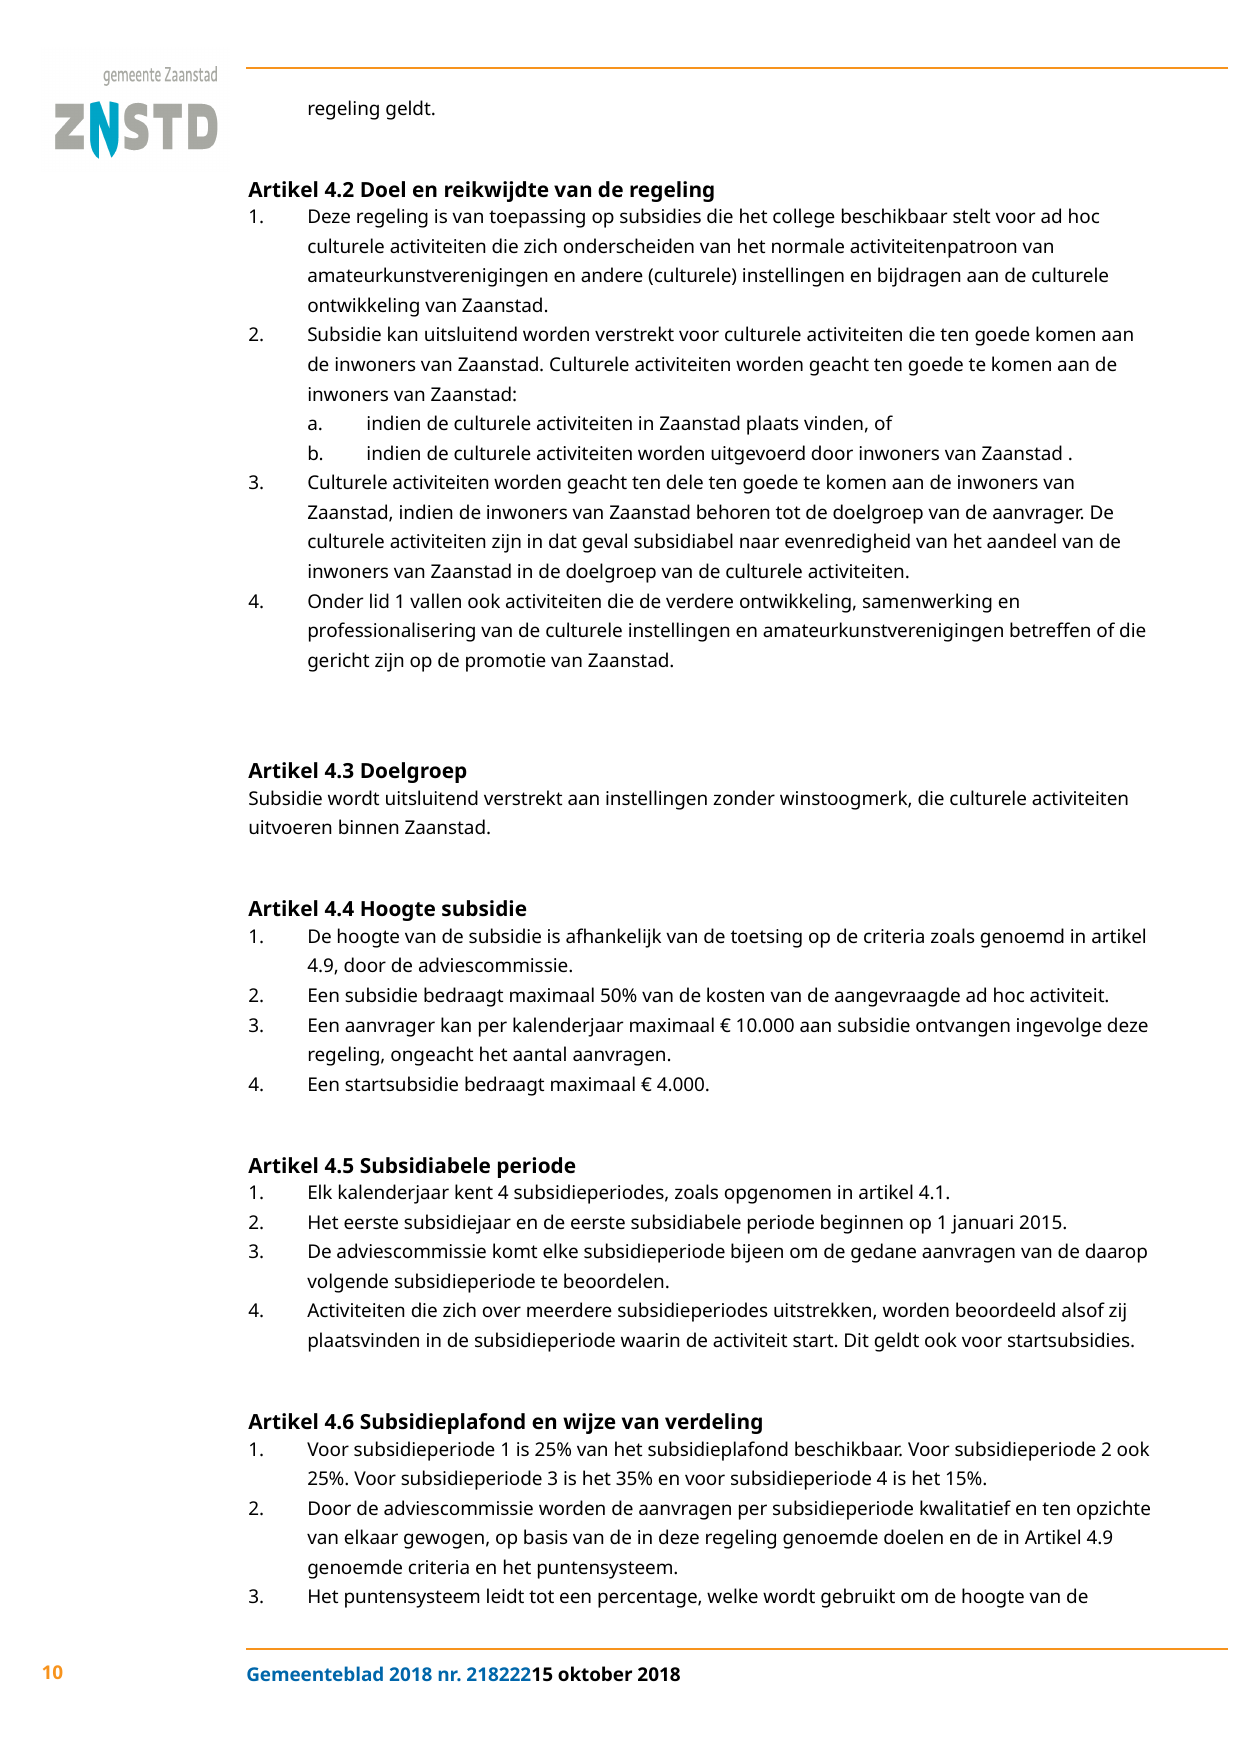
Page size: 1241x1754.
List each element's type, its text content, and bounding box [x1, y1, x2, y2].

list Voor subsidieperiode 1 is 25% van het subsidieplafond beschikbaar. Voor subsidieperiode 2 ook 25%. Voor subsidieperiode 3 is het 35% en voor subsidieperiode 4 is het 15%. [248, 1436, 1152, 1491]
text Artikel 4.6 Subsidieplafond en wijze van verdeling [248, 1407, 1152, 1436]
list De hoogte van de subsidie is afhankelijk van de toetsing op de criteria zoals genoemd in artikel 4.9, door de adviescommissie. [248, 923, 1152, 978]
list Een startsubsidie bedraagt maximaal € 4.000. [248, 1071, 1152, 1097]
list indien de culturele activiteiten in Zaanstad plaats vinden, of [307, 410, 1152, 436]
list Onder lid 1 vallen ook activiteiten die de verdere ontwikkeling, samenwerking en professionalisering van de culturele instellingen en amateurkunstverenigingen betreffen of die gericht zijn op de promotie van Zaanstad. [248, 588, 1152, 673]
list De adviescommissie komt elke subsidieperiode bijeen om de gedane aanvragen van de daarop volgende subsidieperiode te beoordelen. [248, 1238, 1152, 1294]
list Subsidie kan uitsluitend worden verstrekt voor culturele activiteiten die ten goede komen aan de inwoners van Zaanstad. Culturele activiteiten worden geacht ten goede te komen aan de inwoners van Zaanstad: [248, 322, 1152, 406]
list Elk kalenderjaar kent 4 subsidieperiodes, zoals opgenomen in artikel 4.1. [248, 1179, 1152, 1205]
list Door de adviescommissie worden de aanvragen per subsidieperiode kwalitatief en ten opzichte van elkaar gewogen, op basis van de in deze regeling genoemde doelen en de in Artikel 4.9 genoemde criteria en het puntensysteem. [248, 1495, 1152, 1580]
text Artikel 4.4 Hoogte subsidie [248, 894, 1152, 923]
list indien de culturele activiteiten worden uitgevoerd door inwoners van Zaanstad . [307, 440, 1152, 466]
list Culturele activiteiten worden geacht ten dele ten goede te komen aan de inwoners van Zaanstad, indien de inwoners van Zaanstad behoren tot de doelgroep van de aanvrager. De culturele activiteiten zijn in dat geval subsidiabel naar evenredigheid van het aandeel van de inwoners van Zaanstad in de doelgroep van de culturele activiteiten. [248, 469, 1152, 584]
list Activiteiten die zich over meerdere subsidieperiodes uitstrekken, worden beoordeeld alsof zij plaatsvinden in de subsidieperiode waarin de activiteit start. Dit geldt ook voor startsubsidies. [248, 1298, 1152, 1353]
text Artikel 4.2 Doel en reikwijdte van de regeling [248, 175, 1152, 203]
list Het puntensysteem leidt tot een percentage, welke wordt gebruikt om de hoogte van de [248, 1584, 1152, 1609]
list Een aanvrager kan per kalenderjaar maximaal € 10.000 aan subsidie ontvangen ingevolge deze regeling, ongeacht het aantal aanvragen. [248, 1012, 1152, 1067]
list Het eerste subsidiejaar en de eerste subsidiabele periode beginnen op 1 januari 2015. [248, 1209, 1152, 1235]
list Deze regeling is van toepassing op subsidies die het college beschikbaar stelt voor ad hoc culturele activiteiten die zich onderscheiden van het normale activiteitenpatroon van amateurkunstverenigingen en andere (culturele) instellingen en bijdragen aan de culturele ontwikkeling van Zaanstad. [248, 203, 1152, 318]
list Een subsidie bedraagt maximaal 50% van de kosten van de aangevraagde ad hoc activiteit. [248, 982, 1152, 1008]
picture [41, 47, 231, 172]
text Artikel 4.3 Doelgroep [248, 757, 1152, 785]
text Artikel 4.5 Subsidiabele periode [248, 1151, 1152, 1179]
text Subsidie wordt uitsluitend verstrekt aan instellingen zonder winstoogmerk, die culturele activiteiten uitvoeren binnen Zaanstad. [248, 785, 1152, 840]
list regeling geldt. [248, 95, 1152, 121]
